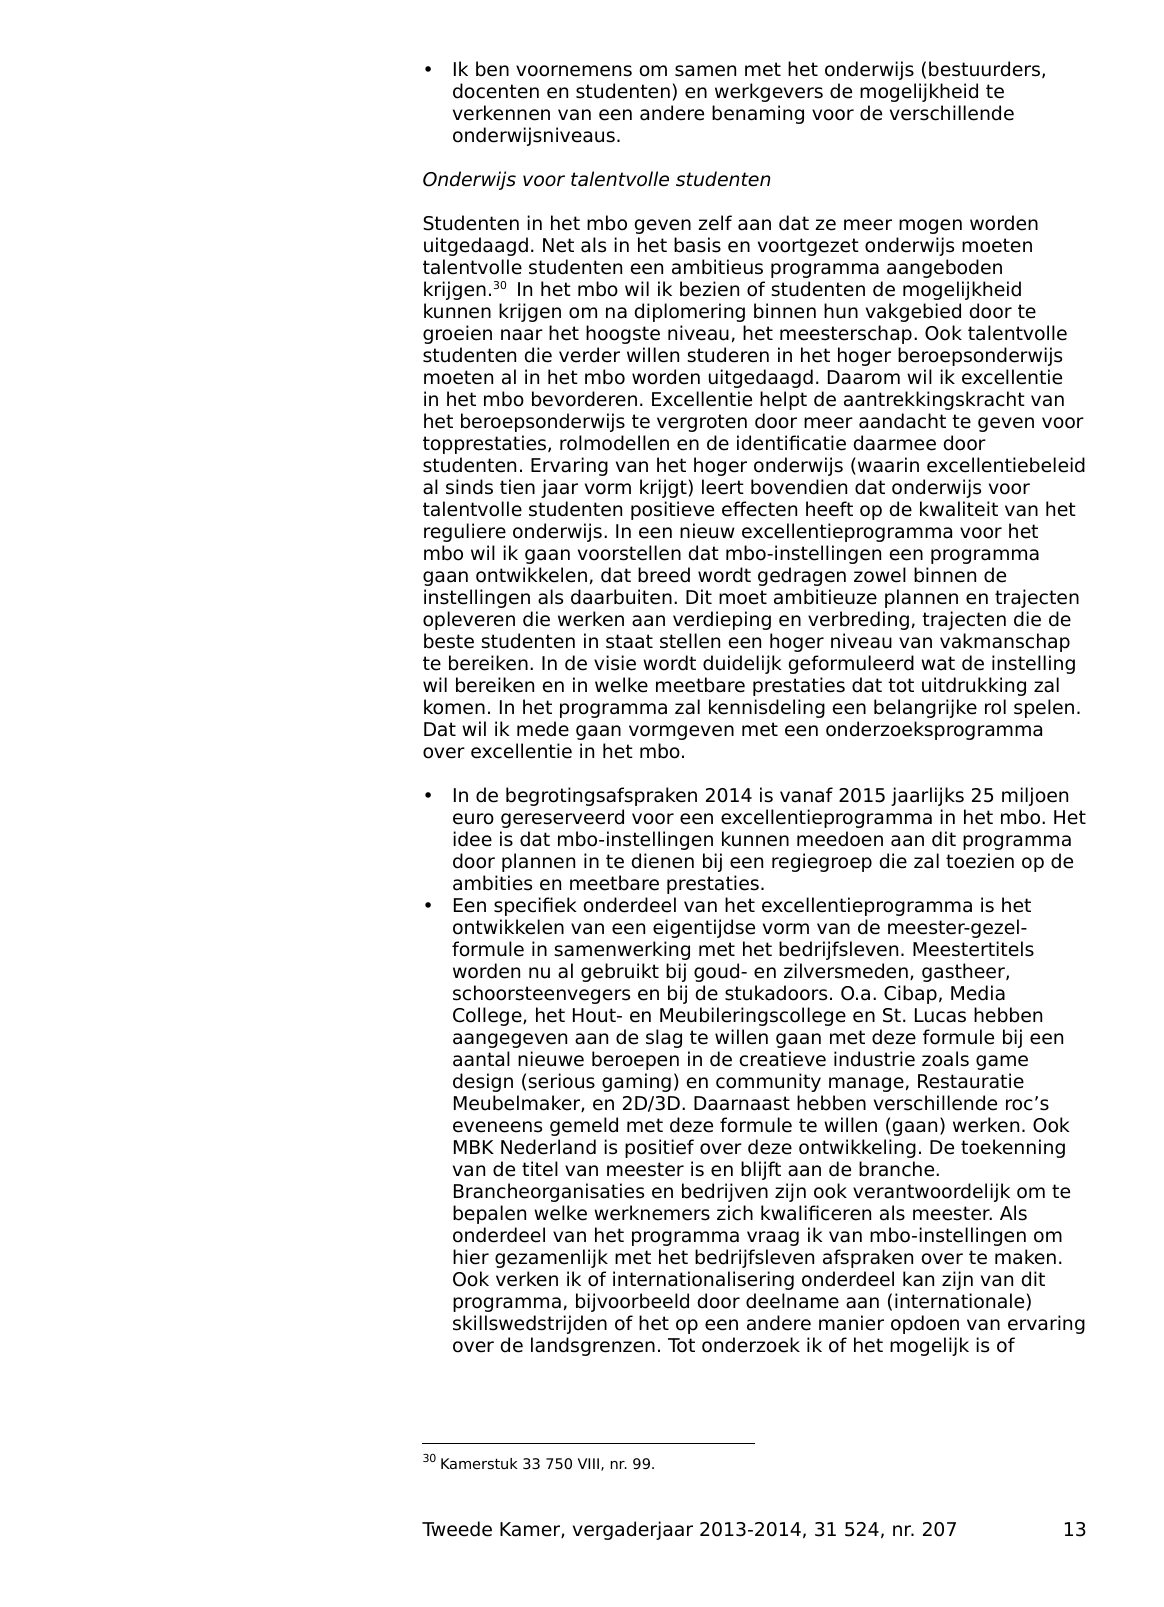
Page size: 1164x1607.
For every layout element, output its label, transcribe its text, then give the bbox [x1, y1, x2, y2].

text • Een specifiek onderdeel van het excellentieprogramma is het ontwikkelen van een eigentijdse vorm van de meester-gezel-formule in samenwerking met het bedrijfsleven. Meestertitels worden nu al gebruikt bij goud- en zilversmeden, gastheer, schoorsteenvegers en bij de stukadoors. O.a. Cibap, Media College, het Hout- en Meubileringscollege en St. Lucas hebben aangegeven aan de slag te willen gaan met deze formule bij een aantal nieuwe beroepen in de creatieve industrie zoals game design (serious gaming) en community manage, Restauratie Meubelmaker, en 2D/3D. Daarnaast hebben verschillende roc’s eveneens gemeld met deze formule te willen (gaan) werken. Ook MBK Nederland is positief over deze ontwikkeling. De toekenning van de titel van meester is en blijft aan de branche. Brancheorganisaties en bedrijven zijn ook verantwoordelijk om te bepalen welke werknemers zich kwalificeren als meester. Als onderdeel van het programma vraag ik van mbo-instellingen om hier gezamenlijk met het bedrijfsleven afspraken over te maken. Ook verken ik of internationalisering onderdeel kan zijn van dit programma, bijvoorbeeld door deelname aan (internationale) skillswedstrijden of het op een andere manier opdoen van ervaring over de landsgrenzen. Tot onderzoek ik of het mogelijk is of [422, 895, 1087, 1356]
text • In de begrotingsafspraken 2014 is vanaf 2015 jaarlijks 25 miljoen euro gereserveerd voor een excellentieprogramma in het mbo. Het idee is dat mbo-instellingen kunnen meedoen aan dit programma door plannen in te dienen bij een regiegroep die zal toezien op de ambities en meetbare prestaties. [422, 785, 1087, 895]
text Kamerstuk 33 750 VIII, nr. 99. [422, 1452, 1087, 1474]
text • Ik ben voornemens om samen met het onderwijs (bestuurders, docenten en studenten) en werkgevers de mogelijkheid te verkennen van een andere benaming voor de verschillende onderwijsniveaus. [422, 59, 1087, 147]
text Studenten in het mbo geven zelf aan dat ze meer mogen worden uitgedaagd. Net als in het basis en voortgezet onderwijs moeten talentvolle studenten een ambitieus programma aangeboden krijgen. In het mbo wil ik bezien of studenten de mogelijkheid kunnen krijgen om na diplomering binnen hun vakgebied door te groeien naar het hoogste niveau, het meesterschap. Ook talentvolle studenten die verder willen studeren in het hoger beroepsonderwijs moeten al in het mbo worden uitgedaagd. Daarom wil ik excellentie in het mbo bevorderen. Excellentie helpt de aantrekkingskracht van het beroepsonderwijs te vergroten door meer aandacht te geven voor topprestaties, rolmodellen en de identificatie daarmee door studenten. Ervaring van het hoger onderwijs (waarin excellentiebeleid al sinds tien jaar vorm krijgt) leert bovendien dat onderwijs voor talentvolle studenten positieve effecten heeft op de kwaliteit van het reguliere onderwijs. In een nieuw excellentieprogramma voor het mbo wil ik gaan voorstellen dat mbo-instellingen een programma gaan ontwikkelen, dat breed wordt gedragen zowel binnen de instellingen als daarbuiten. Dit moet ambitieuze plannen en trajecten opleveren die werken aan verdieping en verbreding, trajecten die de beste studenten in staat stellen een hoger niveau van vakmanschap te bereiken. In de visie wordt duidelijk geformuleerd wat de instelling wil bereiken en in welke meetbare prestaties dat tot uitdrukking zal komen. In het programma zal kennisdeling een belangrijke rol spelen. Dat wil ik mede gaan vormgeven met een onderzoeksprogramma over excellentie in het mbo. [422, 213, 1087, 763]
subtitle Onderwijs voor talentvolle studenten [422, 169, 1087, 191]
